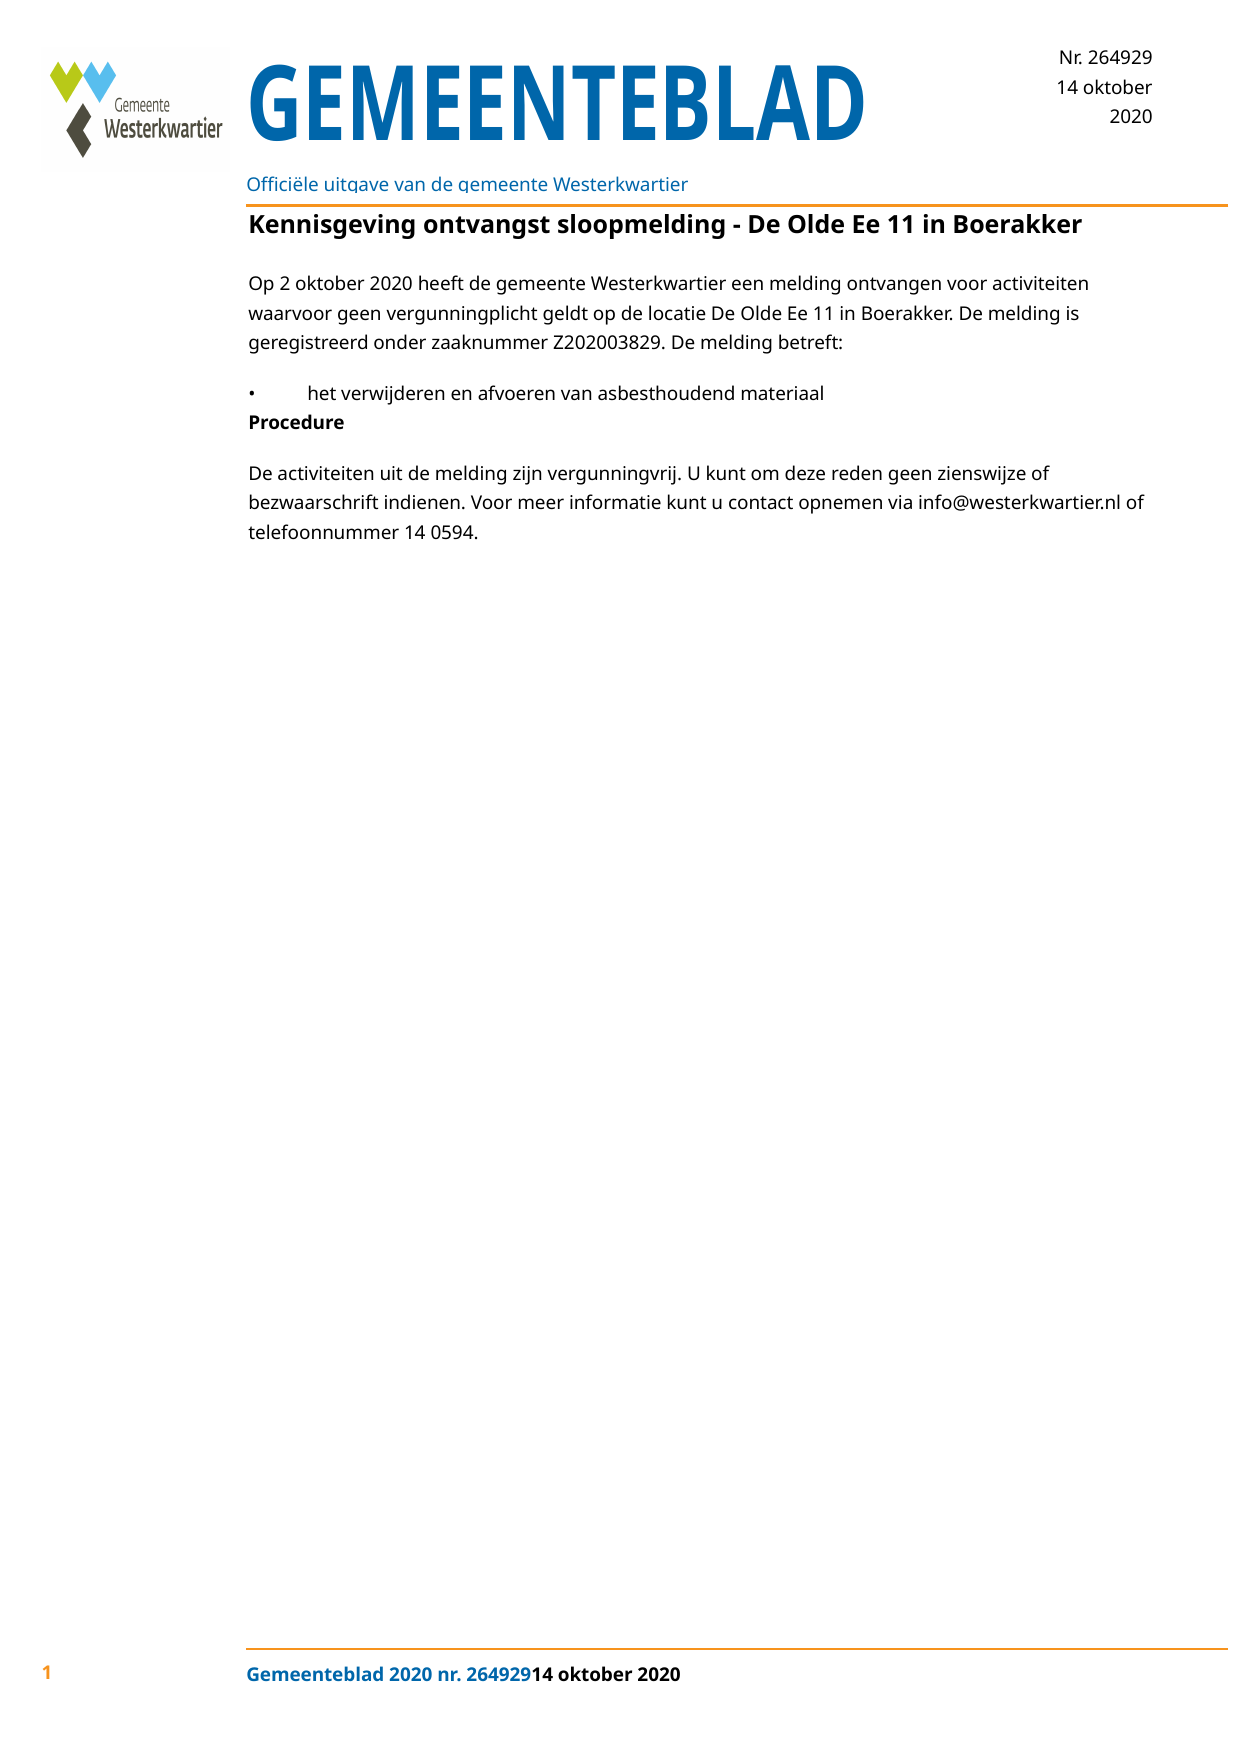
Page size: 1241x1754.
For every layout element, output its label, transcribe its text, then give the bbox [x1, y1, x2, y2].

list het verwijderen en afvoeren van asbesthoudend materiaal [248, 380, 1152, 406]
text De activiteiten uit de melding zijn vergunningvrij. U kunt om deze reden geen zienswijze of bezwaarschrift indienen. Voor meer informatie kunt u contact opnemen via info@westerkwartier.nl of telefoonnummer 14 0594. [248, 460, 1152, 545]
text Procedure [248, 409, 1152, 435]
text Op 2 oktober 2020 heeft de gemeente Westerkwartier een melding ontvangen voor activiteiten waarvoor geen vergunningplicht geldt op de locatie De Olde Ee 11 in Boerakker. De melding is geregistreerd onder zaaknummer Z202003829. De melding betreft: [248, 270, 1152, 355]
picture [41, 47, 231, 172]
text Kennisgeving ontvangst sloopmelding - De Olde Ee 11 in Boerakker [248, 207, 1152, 241]
